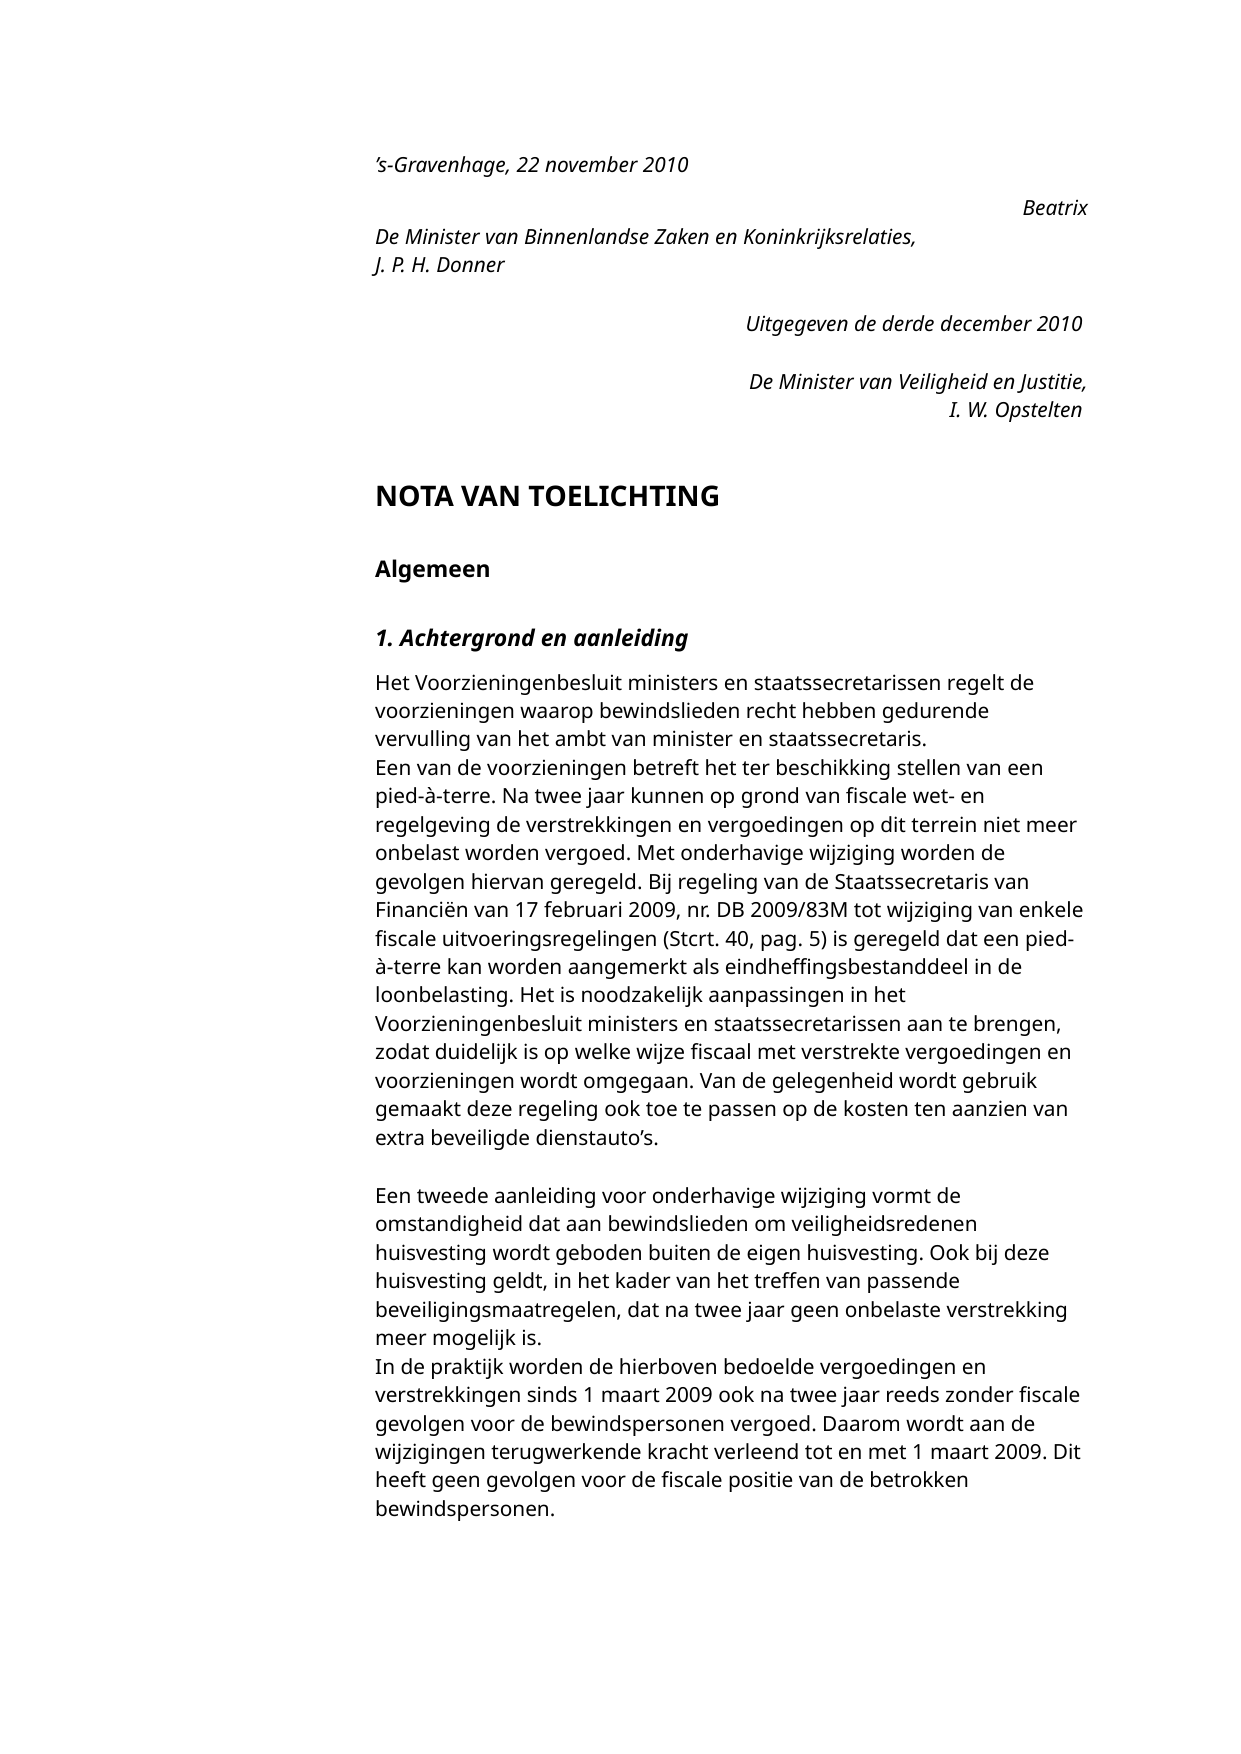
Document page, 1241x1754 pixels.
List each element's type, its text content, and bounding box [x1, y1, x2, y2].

text Een tweede aanleiding voor onderhavige wijziging vormt de omstandigheid dat aan bewindslieden om veiligheidsredenen huisvesting wordt geboden buiten de eigen huisvesting. Ook bij deze huisvesting geldt, in het kader van het treffen van passende beveiligingsmaatregelen, dat na twee jaar geen onbelaste verstrekking meer mogelijk is. [375, 1181, 1090, 1352]
text I. W. Opstelten [375, 396, 1090, 424]
text Beatrix [375, 193, 1090, 222]
text In de praktijk worden de hierboven bedoelde vergoedingen en verstrekkingen sinds 1 maart 2009 ook na twee jaar reeds zonder fiscale gevolgen voor de bewindspersonen vergoed. Daarom wordt aan de wijzigingen terugwerkende kracht verleend tot en met 1 maart 2009. Dit heeft geen gevolgen voor de fiscale positie van de betrokken bewindspersonen. [375, 1352, 1090, 1522]
text J. P. H. Donner [375, 250, 1090, 279]
text Uitgegeven de derde december 2010 [375, 309, 1090, 337]
text De Minister van Veiligheid en Justitie, [375, 367, 1090, 396]
text Een van de voorzieningen betreft het ter beschikking stellen van een pied-à-terre. Na twee jaar kunnen op grond van fiscale wet- en regelgeving de verstrekkingen en vergoedingen op dit terrein niet meer onbelast worden vergoed. Met onderhavige wijziging worden de gevolgen hiervan geregeld. Bij regeling van de Staatssecretaris van Financiën van 17 februari 2009, nr. DB 2009/83M tot wijziging van enkele fiscale uitvoeringsregelingen (Stcrt. 40, pag. 5) is geregeld dat een pied-à-terre kan worden aangemerkt als eindheffingsbestanddeel in de loonbelasting. Het is noodzakelijk aanpassingen in het Voorzieningenbesluit ministers en staatssecretarissen aan te brengen, zodat duidelijk is op welke wijze fiscaal met verstrekte vergoedingen en voorzieningen wordt omgegaan. Van de gelegenheid wordt gebruik gemaakt deze regeling ook toe te passen op de kosten ten aanzien van extra beveiligde dienstauto’s. [375, 753, 1090, 1151]
text ’s-Gravenhage, 22 november 2010 [375, 150, 1090, 178]
text De Minister van Binnenlandse Zaken en Koninkrijksrelaties, [375, 222, 1090, 250]
subtitle Algemeen [375, 553, 1090, 584]
subtitle 1. Achtergrond en aanleiding [375, 621, 1090, 653]
subtitle NOTA VAN TOELICHTING [375, 477, 1090, 515]
text Het Voorzieningenbesluit ministers en staatssecretarissen regelt de voorzieningen waarop bewindslieden recht hebben gedurende vervulling van het ambt van minister en staatssecretaris. [375, 668, 1090, 753]
